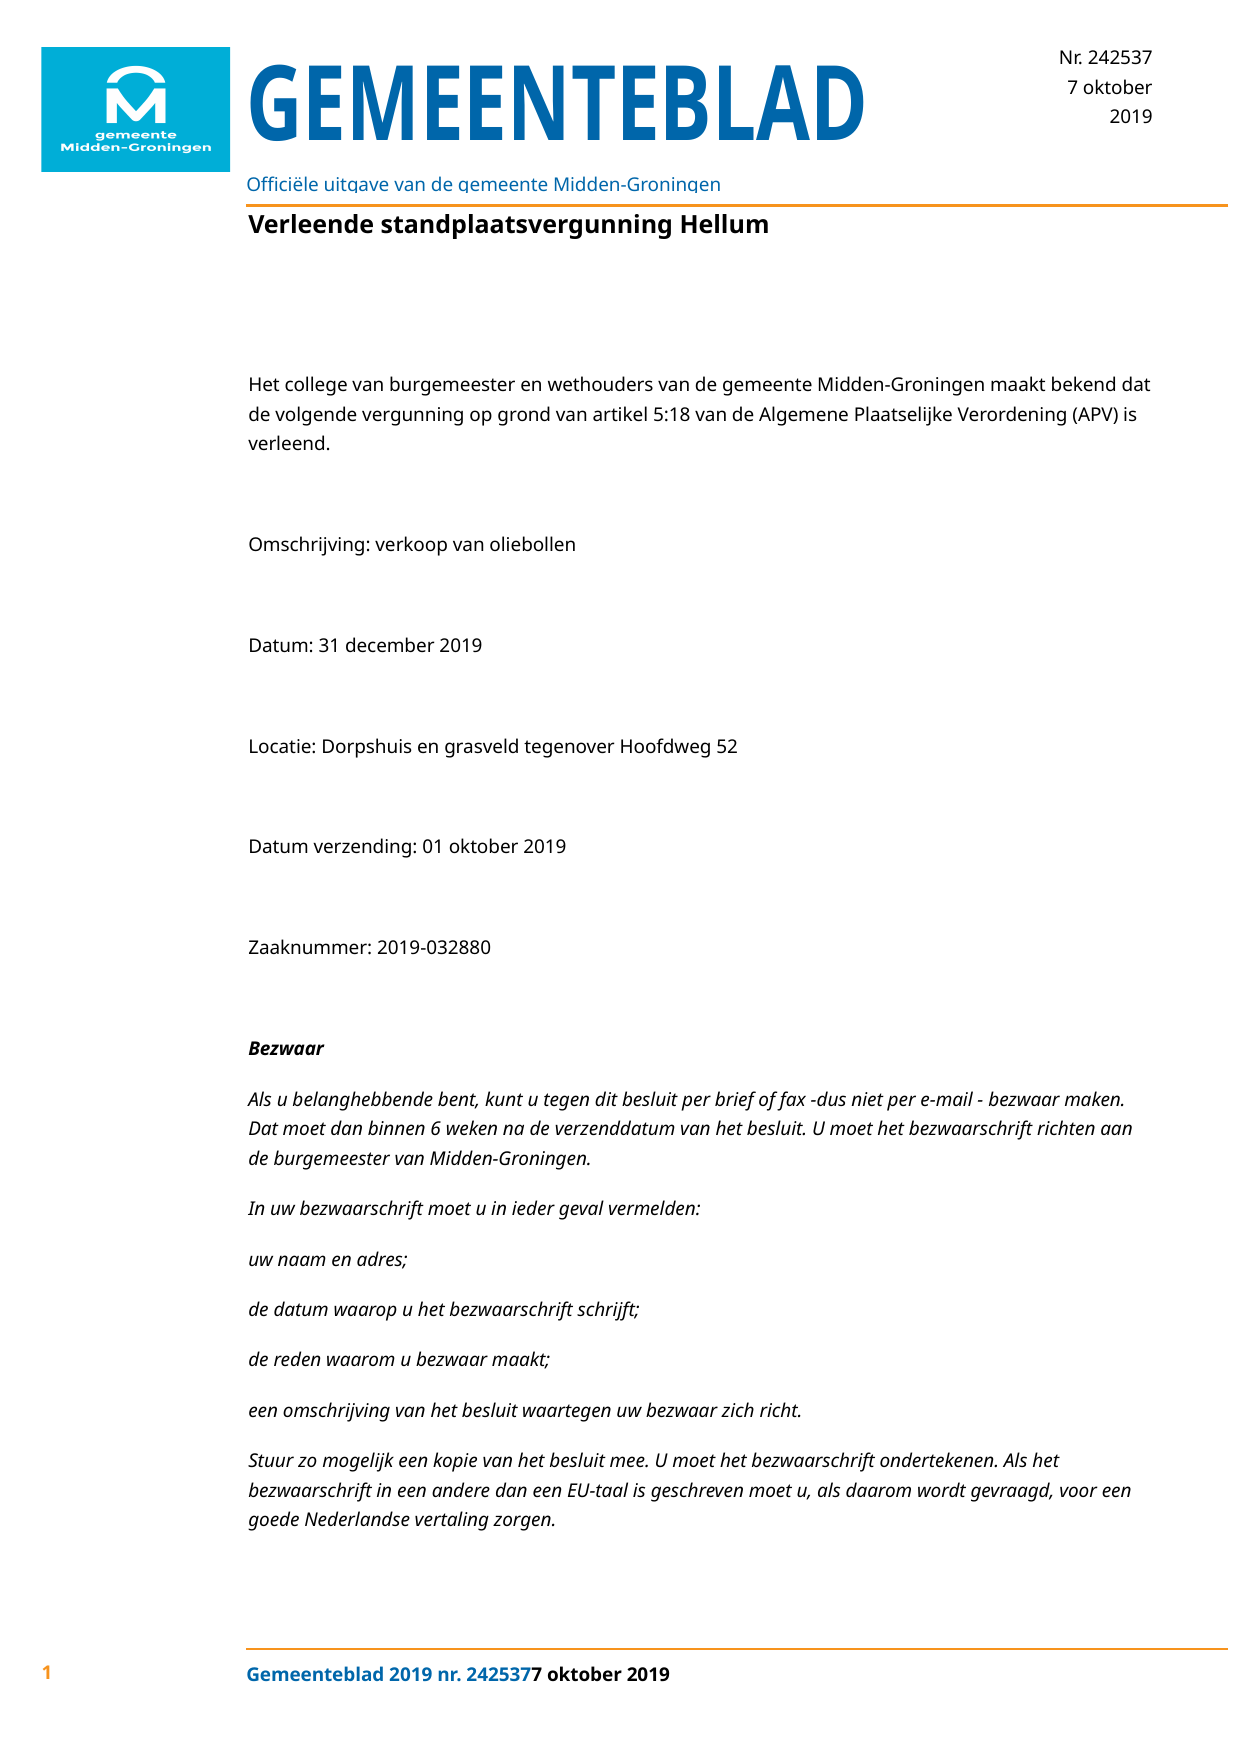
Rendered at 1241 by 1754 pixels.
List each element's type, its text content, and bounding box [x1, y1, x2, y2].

text Het college van burgemeester en wethouders van de gemeente Midden-Groningen maakt bekend dat de volgende vergunning op grond van artikel 5:18 van de Algemene Plaatselijke Verordening (APV) is verleend. [248, 371, 1152, 456]
text de reden waarom u bezwaar maakt; [248, 1347, 1152, 1372]
text Locatie: Dorpshuis en grasveld tegenover Hoofdweg 52 [248, 733, 1152, 758]
text Bezwaar [248, 1035, 1152, 1061]
text Omschrijving: verkoop van oliebollen [248, 531, 1152, 557]
text Zaaknummer: 2019-032880 [248, 934, 1152, 960]
text Datum verzending: 01 oktober 2019 [248, 834, 1152, 859]
text Verleende standplaatsvergunning Hellum [248, 207, 1152, 241]
picture [107, 89, 165, 122]
picture [184, 146, 190, 153]
text In uw bezwaarschrift moet u in ieder geval vermelden: [248, 1195, 1152, 1221]
text uw naam en adres; [248, 1246, 1152, 1271]
text Datum: 31 december 2019 [248, 632, 1152, 658]
picture [108, 66, 164, 82]
text Stuur zo mogelijk een kopie van het besluit mee. U moet het bezwaarschrift ondertekenen. Als het bezwaarschrift in een andere dan een EU-taal is geschreven moet u, als daarom wordt gevraagd, voor een goede Nederlandse vertaling zorgen. [248, 1447, 1152, 1532]
text Als u belanghebbende bent, kunt u tegen dit besluit per brief of fax -dus niet per e-mail - bezwaar maken. Dat moet dan binnen 6 weken na de verzenddatum van het besluit. U moet het bezwaarschrift richten aan de burgemeester van Midden-Groningen. [248, 1086, 1152, 1171]
text de datum waarop u het bezwaarschrift schrijft; [248, 1296, 1152, 1322]
text een omschrijving van het besluit waartegen uw bezwaar zich richt. [248, 1397, 1152, 1423]
